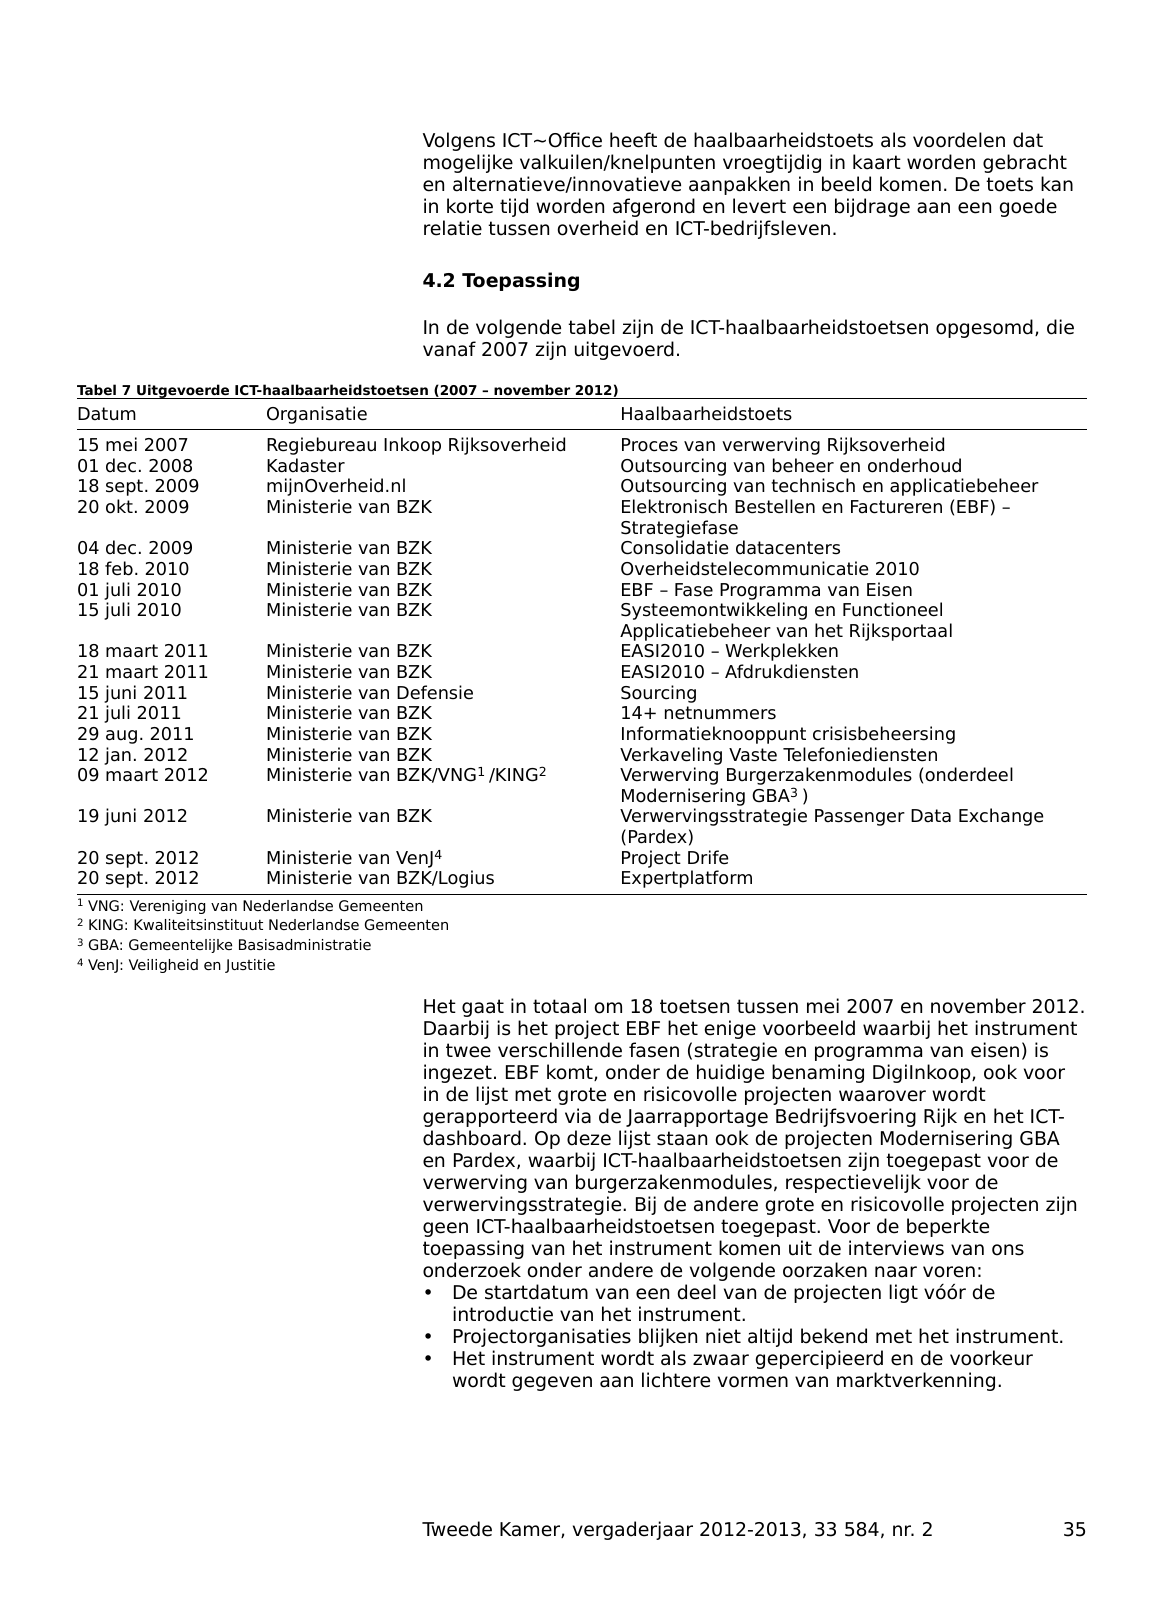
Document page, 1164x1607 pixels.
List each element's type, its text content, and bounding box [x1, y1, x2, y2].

text • Het instrument wordt als zwaar gepercipieerd en de voorkeur wordt gegeven aan lichtere vormen van marktverkenning. [422, 1348, 1087, 1392]
table_cell 1 VNG: Vereniging van Nederlandse Gemeenten 2 KING: Kwaliteitsinstituut Nederlandse Gemeenten 3 GBA: Gemeentelijke Basisadministratie 4 VenJ: Veiligheid en Justitie [77, 895, 1087, 974]
table_cell Verwerving Burgerzakenmodules (onderdeel Modernisering GBA3) [614, 765, 1087, 806]
table_cell Consolidatie datacenters [614, 538, 1087, 559]
table_cell Verkaveling Vaste Telefoniediensten [614, 745, 1087, 765]
table_cell Ministerie van BZK [260, 600, 614, 641]
table_cell Ministerie van BZK/Logius [260, 868, 614, 893]
table_cell Ministerie van BZK [260, 497, 614, 538]
table_cell Ministerie van BZK [260, 559, 614, 579]
table_cell 20 sept. 2012 [77, 848, 260, 868]
table_cell Kadaster [260, 456, 614, 476]
table_cell 18 maart 2011 [77, 641, 260, 662]
table_cell mijnOverheid.nl [260, 476, 614, 497]
table_cell Ministerie van BZK [260, 580, 614, 600]
table_cell 15 juli 2010 [77, 600, 260, 641]
text In de volgende tabel zijn de ICT-haalbaarheidstoetsen opgesomd, die vanaf 2007 zijn uitgevoerd. [422, 317, 1087, 361]
table_cell 14+ netnummers [614, 703, 1087, 724]
table_cell 20 okt. 2009 [77, 497, 260, 538]
table_cell 21 juli 2011 [77, 703, 260, 724]
table_cell Regiebureau Inkoop Rijksoverheid [260, 430, 614, 456]
table_cell 19 juni 2012 [77, 806, 260, 848]
table_cell Informatieknooppunt crisisbeheersing [614, 724, 1087, 744]
table_cell Outsourcing van technisch en applicatiebeheer [614, 476, 1087, 497]
text Het gaat in totaal om 18 toetsen tussen mei 2007 en november 2012. Daarbij is het project EBF het enige voorbeeld waarbij het instrument in twee verschillende fasen (strategie en programma van eisen) is ingezet. EBF komt, onder de huidige benaming DigiInkoop, ook voor in de lijst met grote en risicovolle projecten waarover wordt gerapporteerd via de Jaarrapportage Bedrijfsvoering Rijk en het ICT-dashboard. Op deze lijst staan ook de projecten Modernisering GBA en Pardex, waarbij ICT-haalbaarheidstoetsen zijn toegepast voor de verwerving van burgerzakenmodules, respectievelijk voor de verwervingsstrategie. Bij de andere grote en risicovolle projecten zijn geen ICT-haalbaarheidstoetsen toegepast. Voor de beperkte toepassing van het instrument komen uit de interviews van ons onderzoek onder andere de volgende oorzaken naar voren: [422, 996, 1087, 1282]
table_cell Verwervingsstrategie Passenger Data Exchange (Pardex) [614, 806, 1087, 848]
table_cell 12 jan. 2012 [77, 745, 260, 765]
table_cell Organisatie [260, 399, 614, 429]
table_cell EBF – Fase Programma van Eisen [614, 580, 1087, 600]
table_cell EASI2010 – Werkplekken [614, 641, 1087, 662]
table_cell 21 maart 2011 [77, 662, 260, 683]
table_cell 01 dec. 2008 [77, 456, 260, 476]
subtitle 4.2 Toepassing [422, 270, 1087, 292]
table_cell Ministerie van BZK [260, 806, 614, 848]
table_cell 18 sept. 2009 [77, 476, 260, 497]
table_cell Elektronisch Bestellen en Factureren (EBF) – Strategiefase [614, 497, 1087, 538]
table_cell Ministerie van BZK [260, 662, 614, 683]
table_header Tabel 7 Uitgevoerde ICT-haalbaarheidstoetsen (2007 – november 2012) [77, 383, 1087, 398]
table_cell 04 dec. 2009 [77, 538, 260, 559]
table_cell 15 juni 2011 [77, 683, 260, 703]
table_cell 15 mei 2007 [77, 430, 260, 456]
table_cell Ministerie van BZK [260, 745, 614, 765]
table_cell Proces van verwerving Rijksoverheid [614, 430, 1087, 456]
table_cell Ministerie van BZK [260, 724, 614, 744]
table_cell 18 feb. 2010 [77, 559, 260, 579]
table_cell Ministerie van BZK/VNG1/KING2 [260, 765, 614, 806]
table_cell 20 sept. 2012 [77, 868, 260, 893]
table_cell EASI2010 – Afdrukdiensten [614, 662, 1087, 683]
text • De startdatum van een deel van de projecten ligt vóór de introductie van het instrument. [422, 1282, 1087, 1326]
table_cell Haalbaarheidstoets [614, 399, 1087, 429]
table_cell Outsourcing van beheer en onderhoud [614, 456, 1087, 476]
table_cell Ministerie van VenJ4 [260, 848, 614, 868]
table_cell Ministerie van BZK [260, 538, 614, 559]
table_cell Overheidstelecommunicatie 2010 [614, 559, 1087, 579]
table_cell Ministerie van Defensie [260, 683, 614, 703]
table_cell Systeemontwikkeling en Functioneel Applicatiebeheer van het Rijksportaal [614, 600, 1087, 641]
table_cell 01 juli 2010 [77, 580, 260, 600]
text Volgens ICT~Office heeft de haalbaarheidstoets als voordelen dat mogelijke valkuilen/knelpunten vroegtijdig in kaart worden gebracht en alternatieve/innovatieve aanpakken in beeld komen. De toets kan in korte tijd worden afgerond en levert een bijdrage aan een goede relatie tussen overheid en ICT-bedrijfsleven. [422, 130, 1087, 240]
table_cell Project Drife [614, 848, 1087, 868]
table_cell Ministerie van BZK [260, 703, 614, 724]
table_cell Expertplatform [614, 868, 1087, 893]
table_cell Ministerie van BZK [260, 641, 614, 662]
table_cell 29 aug. 2011 [77, 724, 260, 744]
table_cell Datum [77, 399, 260, 429]
table_cell 09 maart 2012 [77, 765, 260, 806]
table_cell Sourcing [614, 683, 1087, 703]
text • Projectorganisaties blijken niet altijd bekend met het instrument. [422, 1326, 1087, 1348]
